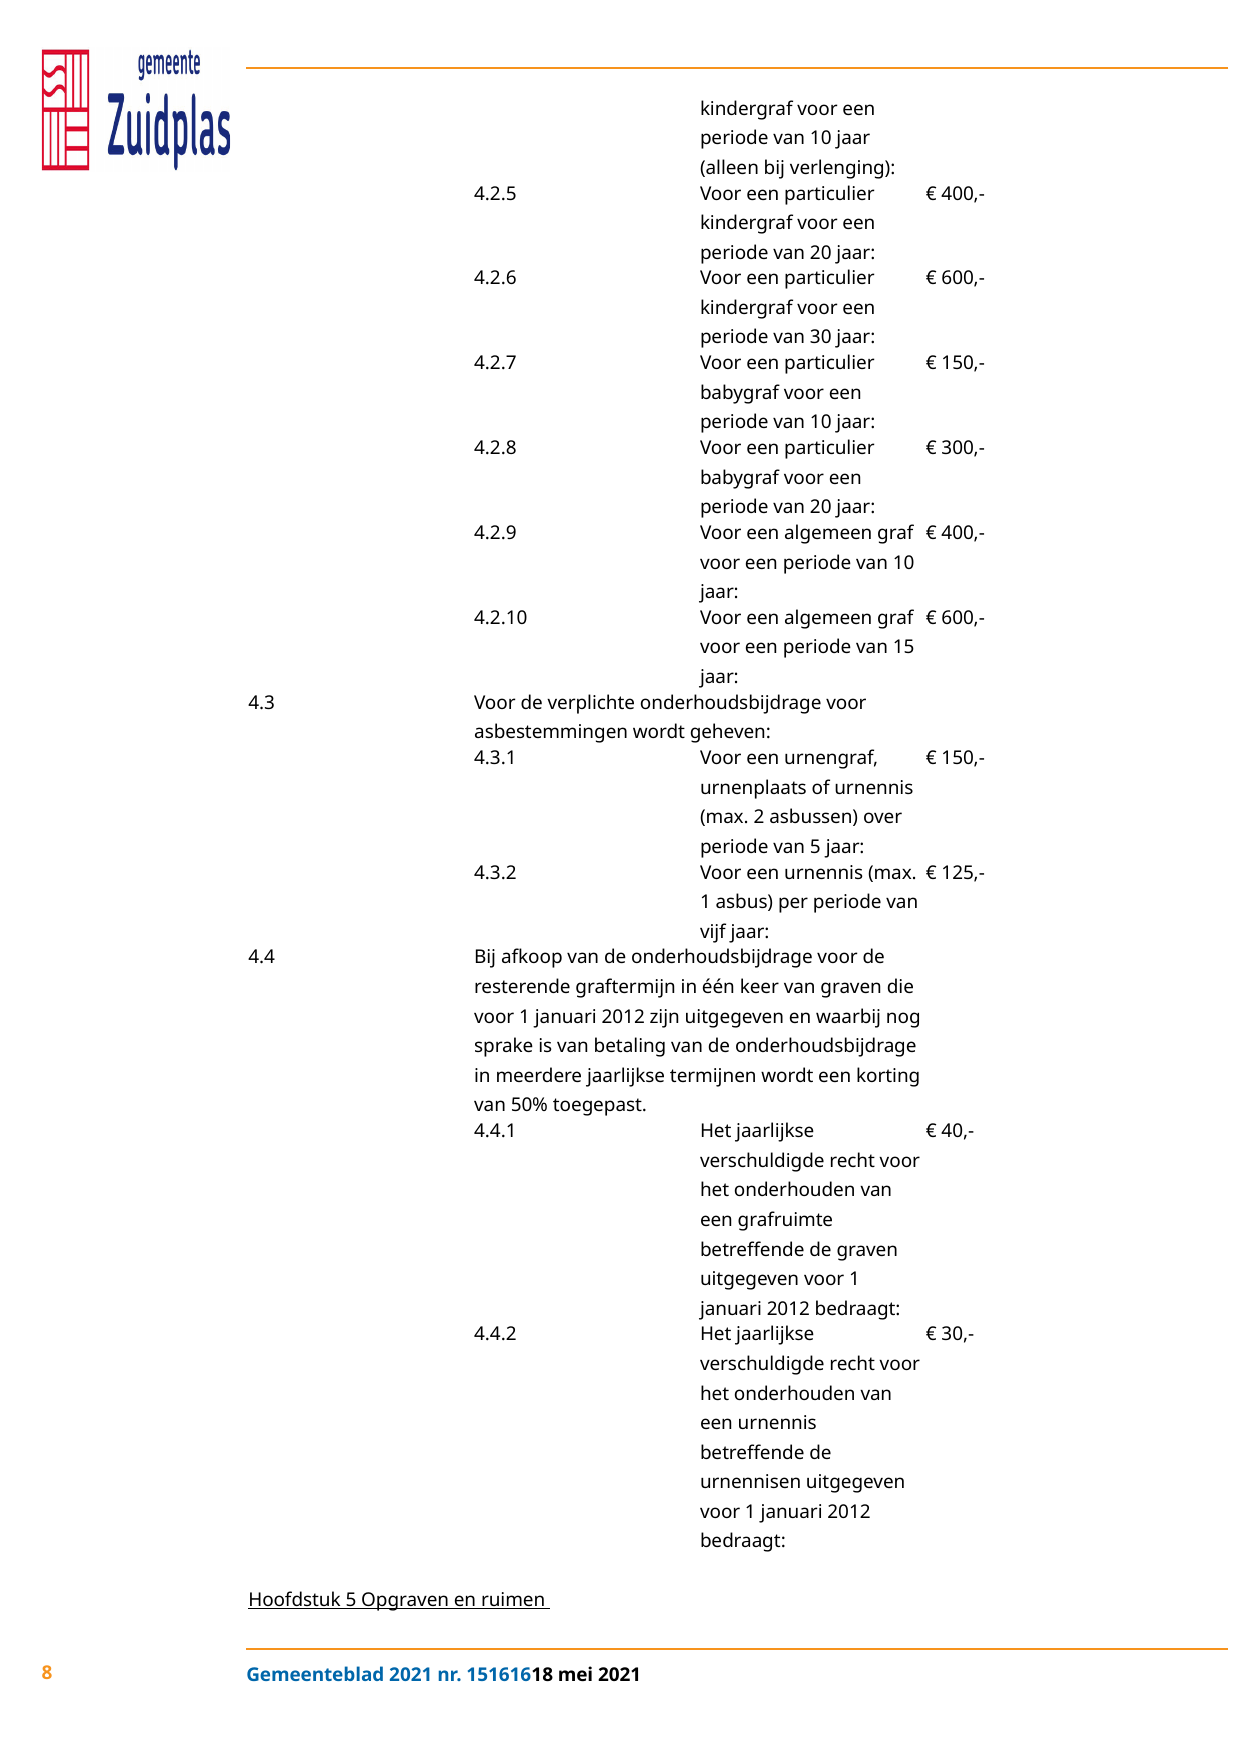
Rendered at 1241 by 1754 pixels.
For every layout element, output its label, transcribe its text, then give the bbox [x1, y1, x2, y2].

table_cell Voor een particulier babygraf voor een periode van 10 jaar: [700, 350, 926, 434]
table_cell [248, 95, 474, 180]
table_cell 4.4.2 [474, 1321, 700, 1553]
table_cell [248, 434, 474, 519]
table_cell € 150,- [926, 350, 1152, 434]
table_cell € 400,- [926, 519, 1152, 604]
table_cell 4.2.9 [474, 519, 700, 604]
table_cell [474, 95, 700, 180]
picture [41, 47, 231, 172]
table_cell Voor een particulier babygraf voor een periode van 20 jaar: [700, 434, 926, 519]
table_cell 4.2.6 [474, 265, 700, 349]
table_cell [248, 1321, 474, 1553]
table_cell kindergraf voor een periode van 10 jaar (alleen bij verlenging): [700, 95, 926, 180]
table_cell Voor een urnennis (max. 1 asbus) per periode van vijf jaar: [700, 859, 926, 944]
table_cell [926, 689, 1152, 744]
table_cell [248, 350, 474, 434]
table_cell € 400,- [926, 180, 1152, 264]
table_cell € 600,- [926, 604, 1152, 689]
table_cell Het jaarlijkse verschuldigde recht voor het onderhouden van een urnennis betreffende de urnennisen uitgegeven voor 1 januari 2012 bedraagt: [700, 1321, 926, 1553]
table_cell € 30,- [926, 1321, 1152, 1553]
text Hoofdstuk 5 Opgraven en ruimen [248, 1586, 1152, 1612]
table_cell 4.2.5 [474, 180, 700, 264]
table_cell 4.2.7 [474, 350, 700, 434]
table_cell [248, 265, 474, 349]
table_cell Voor een particulier kindergraf voor een periode van 30 jaar: [700, 265, 926, 349]
table_cell Het jaarlijkse verschuldigde recht voor het onderhouden van een grafruimte betreffende de graven uitgegeven voor 1 januari 2012 bedraagt: [700, 1118, 926, 1321]
table_cell [248, 744, 474, 859]
table_cell € 300,- [926, 434, 1152, 519]
table_cell [248, 519, 474, 604]
table_cell 4.3.1 [474, 744, 700, 859]
table_cell € 150,- [926, 744, 1152, 859]
table_cell 4.3 [248, 689, 474, 744]
table_cell [926, 95, 1152, 180]
table_cell [926, 944, 1152, 1117]
table_cell 4.4 [248, 944, 474, 1117]
table_cell 4.2.8 [474, 434, 700, 519]
table_cell [248, 180, 474, 264]
table_cell [248, 859, 474, 944]
table_cell Voor een algemeen graf voor een periode van 15 jaar: [700, 604, 926, 689]
table_cell 4.3.2 [474, 859, 700, 944]
table_cell [248, 604, 474, 689]
table_cell Voor een algemeen graf voor een periode van 10 jaar: [700, 519, 926, 604]
table_cell € 125,- [926, 859, 1152, 944]
table_cell Voor de verplichte onderhoudsbijdrage voor asbestemmingen wordt geheven: [474, 689, 926, 744]
table_cell € 40,- [926, 1118, 1152, 1321]
table_cell € 600,- [926, 265, 1152, 349]
table_cell Bij afkoop van de onderhoudsbijdrage voor de resterende graftermijn in één keer van graven die voor 1 januari 2012 zijn uitgegeven en waarbij nog sprake is van betaling van de onderhoudsbijdrage in meerdere jaarlijkse termijnen wordt een korting van 50% toegepast. [474, 944, 926, 1117]
table_cell 4.4.1 [474, 1118, 700, 1321]
table_cell [248, 1118, 474, 1321]
table_cell Voor een particulier kindergraf voor een periode van 20 jaar: [700, 180, 926, 264]
table_cell 4.2.10 [474, 604, 700, 689]
table_cell Voor een urnengraf, urnenplaats of urnennis (max. 2 asbussen) over periode van 5 jaar: [700, 744, 926, 859]
